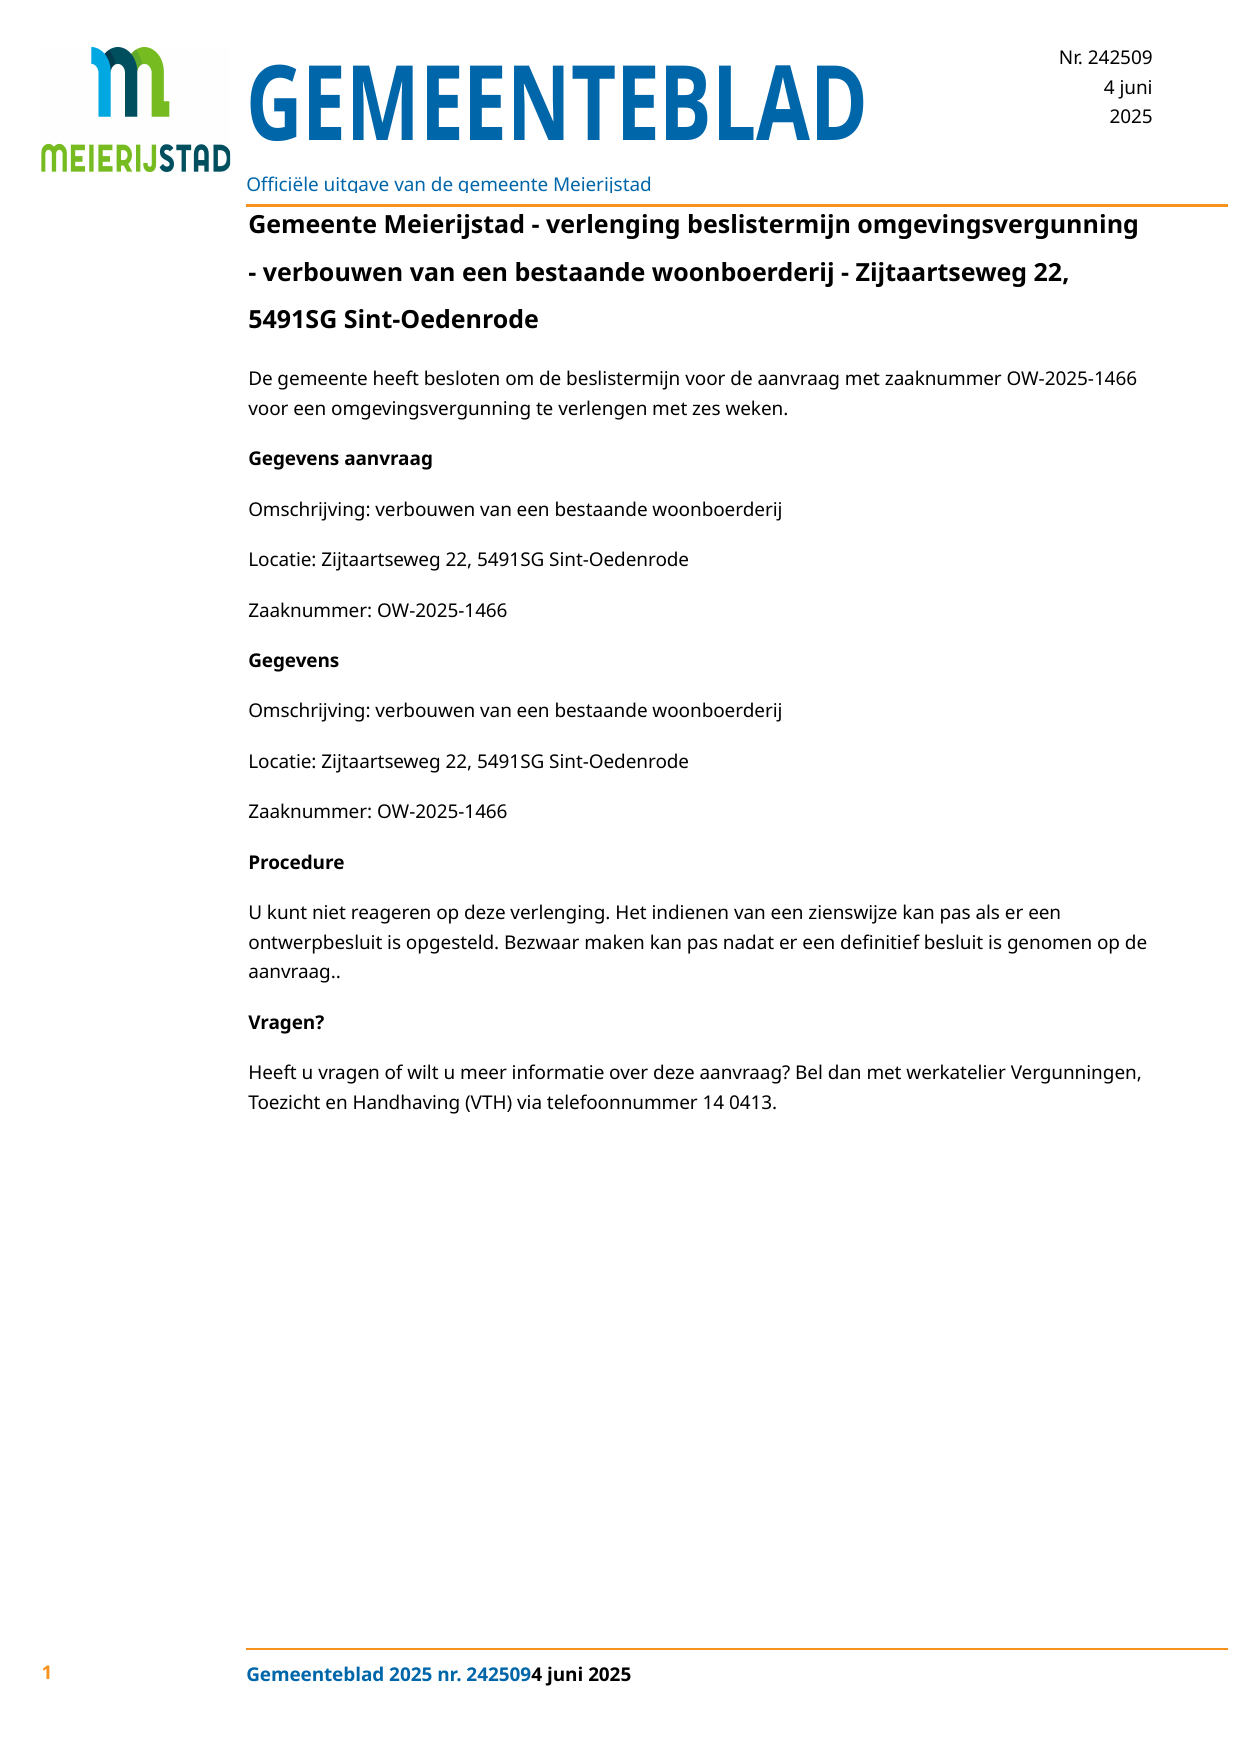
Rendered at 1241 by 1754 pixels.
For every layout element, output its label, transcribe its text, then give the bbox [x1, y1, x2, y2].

text Gegevens aanvraag [248, 446, 1152, 471]
text Heeft u vragen of wilt u meer informatie over deze aanvraag? Bel dan met werkatelier Vergunningen, Toezicht en Handhaving (VTH) via telefoonnummer 14 0413. [248, 1059, 1152, 1114]
text U kunt niet reageren op deze verlenging. Het indienen van een zienswijze kan pas als er een ontwerpbesluit is opgesteld. Bezwaar maken kan pas nadat er een definitief besluit is genomen op de aanvraag.. [248, 899, 1152, 984]
text Omschrijving: verbouwen van een bestaande woonboerderij [248, 698, 1152, 723]
text Zaaknummer: OW-2025-1466 [248, 597, 1152, 622]
text Procedure [248, 849, 1152, 874]
text Gegevens [248, 647, 1152, 673]
text Gemeente Meierijstad - verlenging beslistermijn omgevingsvergunning - verbouwen van een bestaande woonboerderij - Zijtaartseweg 22, 5491SG Sint-Oedenrode [248, 207, 1152, 336]
text De gemeente heeft besloten om de beslistermijn voor de aanvraag met zaaknummer OW-2025-1466 voor een omgevingsvergunning te verlengen met zes weken. [248, 366, 1152, 421]
text Omschrijving: verbouwen van een bestaande woonboerderij [248, 496, 1152, 522]
picture [41, 47, 231, 172]
text Locatie: Zijtaartseweg 22, 5491SG Sint-Oedenrode [248, 748, 1152, 774]
text Locatie: Zijtaartseweg 22, 5491SG Sint-Oedenrode [248, 546, 1152, 572]
text Vragen? [248, 1009, 1152, 1034]
text Zaaknummer: OW-2025-1466 [248, 798, 1152, 824]
